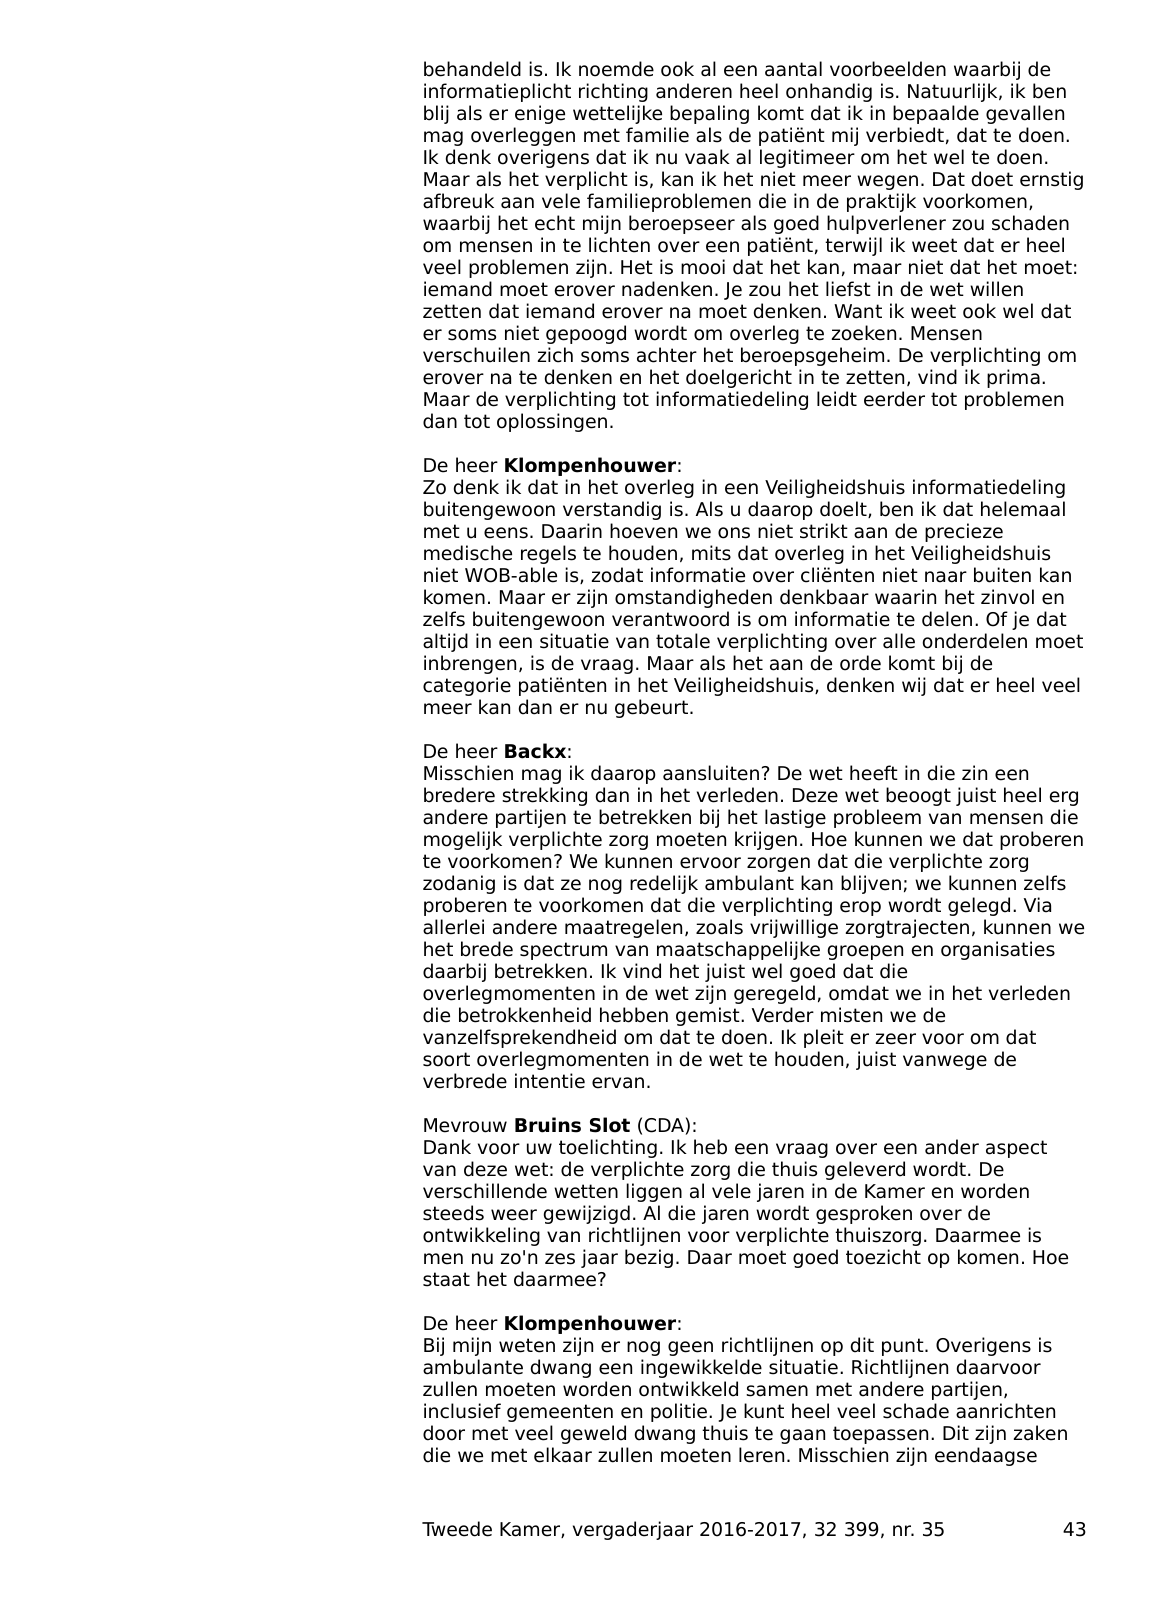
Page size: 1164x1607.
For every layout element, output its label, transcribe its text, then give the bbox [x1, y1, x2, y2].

text behandeld is. Ik noemde ook al een aantal voorbeelden waarbij de informatieplicht richting anderen heel onhandig is. Natuurlijk, ik ben blij als er enige wettelijke bepaling komt dat ik in bepaalde gevallen mag overleggen met familie als de patiënt mij verbiedt, dat te doen. Ik denk overigens dat ik nu vaak al legitimeer om het wel te doen. Maar als het verplicht is, kan ik het niet meer wegen. Dat doet ernstig afbreuk aan vele familieproblemen die in de praktijk voorkomen, waarbij het echt mijn beroepseer als goed hulpverlener zou schaden om mensen in te lichten over een patiënt, terwijl ik weet dat er heel veel problemen zijn. Het is mooi dat het kan, maar niet dat het moet: iemand moet erover nadenken. Je zou het liefst in de wet willen zetten dat iemand erover na moet denken. Want ik weet ook wel dat er soms niet gepoogd wordt om overleg te zoeken. Mensen verschuilen zich soms achter het beroepsgeheim. De verplichting om erover na te denken en het doelgericht in te zetten, vind ik prima. Maar de verplichting tot informatiedeling leidt eerder tot problemen dan tot oplossingen. [422, 59, 1087, 433]
text Misschien mag ik daarop aansluiten? De wet heeft in die zin een bredere strekking dan in het verleden. Deze wet beoogt juist heel erg andere partijen te betrekken bij het lastige probleem van mensen die mogelijk verplichte zorg moeten krijgen. Hoe kunnen we dat proberen te voorkomen? We kunnen ervoor zorgen dat die verplichte zorg zodanig is dat ze nog redelijk ambulant kan blijven; we kunnen zelfs proberen te voorkomen dat die verplichting erop wordt gelegd. Via allerlei andere maatregelen, zoals vrijwillige zorgtrajecten, kunnen we het brede spectrum van maatschappelijke groepen en organisaties daarbij betrekken. Ik vind het juist wel goed dat die overlegmomenten in de wet zijn geregeld, omdat we in het verleden die betrokkenheid hebben gemist. Verder misten we de vanzelfsprekendheid om dat te doen. Ik pleit er zeer voor om dat soort overlegmomenten in de wet te houden, juist vanwege de verbrede intentie ervan. [422, 763, 1087, 1092]
text Dank voor uw toelichting. Ik heb een vraag over een ander aspect van deze wet: de verplichte zorg die thuis geleverd wordt. De verschillende wetten liggen al vele jaren in de Kamer en worden steeds weer gewijzigd. Al die jaren wordt gesproken over de ontwikkeling van richtlijnen voor verplichte thuiszorg. Daarmee is men nu zo'n zes jaar bezig. Daar moet goed toezicht op komen. Hoe staat het daarmee? [422, 1137, 1087, 1291]
text De heer Klompenhouwer: [422, 455, 1087, 477]
text Bij mijn weten zijn er nog geen richtlijnen op dit punt. Overigens is ambulante dwang een ingewikkelde situatie. Richtlijnen daarvoor zullen moeten worden ontwikkeld samen met andere partijen, inclusief gemeenten en politie. Je kunt heel veel schade aanrichten door met veel geweld dwang thuis te gaan toepassen. Dit zijn zaken die we met elkaar zullen moeten leren. Misschien zijn eendaagse [422, 1335, 1087, 1467]
text De heer Klompenhouwer: [422, 1313, 1087, 1335]
text Mevrouw Bruins Slot (CDA): [422, 1115, 1087, 1137]
text De heer Backx: [422, 741, 1087, 763]
text Zo denk ik dat in het overleg in een Veiligheidshuis informatiedeling buitengewoon verstandig is. Als u daarop doelt, ben ik dat helemaal met u eens. Daarin hoeven we ons niet strikt aan de precieze medische regels te houden, mits dat overleg in het Veiligheidshuis niet WOB-able is, zodat informatie over cliënten niet naar buiten kan komen. Maar er zijn omstandigheden denkbaar waarin het zinvol en zelfs buitengewoon verantwoord is om informatie te delen. Of je dat altijd in een situatie van totale verplichting over alle onderdelen moet inbrengen, is de vraag. Maar als het aan de orde komt bij de categorie patiënten in het Veiligheidshuis, denken wij dat er heel veel meer kan dan er nu gebeurt. [422, 477, 1087, 719]
